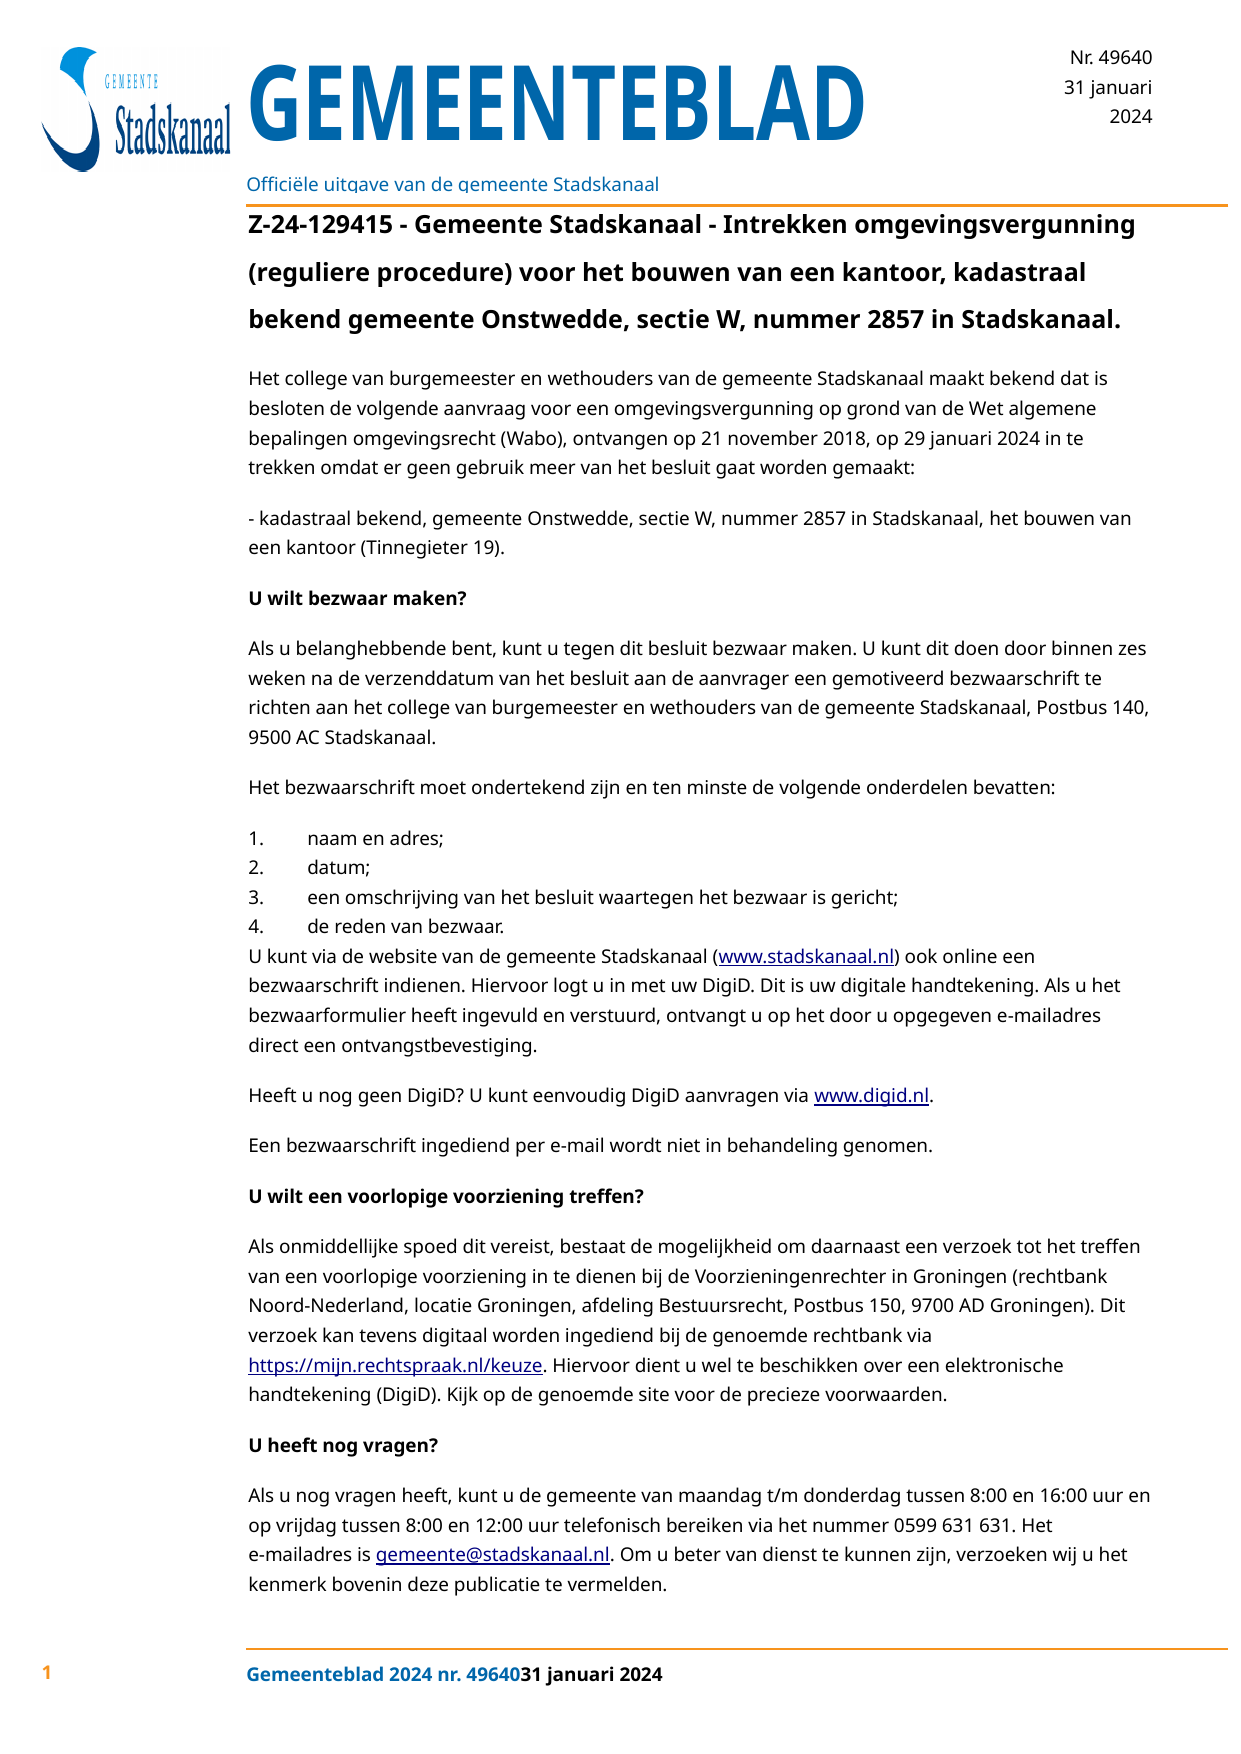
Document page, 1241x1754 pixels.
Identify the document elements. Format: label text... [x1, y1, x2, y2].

list naam en adres; [248, 825, 1152, 850]
text Het college van burgemeester en wethouders van de gemeente Stadskanaal maakt bekend dat is besloten de volgende aanvraag voor een omgevingsvergunning op grond van de Wet algemene bepalingen omgevingsrecht (Wabo), ontvangen op 21 november 2018, op 29 januari 2024 in te trekken omdat er geen gebruik meer van het besluit gaat worden gemaakt: [248, 366, 1152, 480]
text U wilt een voorlopige voorziening treffen? [248, 1183, 1152, 1209]
text U wilt bezwaar maken? [248, 585, 1152, 610]
picture [41, 47, 231, 172]
text Als onmiddellijke spoed dit vereist, bestaat de mogelijkheid om daarnaast een verzoek tot het treffen van een voorlopige voorziening in te dienen bij de Voorzieningenrechter in Groningen (rechtbank Noord-Nederland, locatie Groningen, afdeling Bestuursrecht, Postbus 150, 9700 AD Groningen). Dit verzoek kan tevens digitaal worden ingediend bij de genoemde rechtbank via https://mijn.rechtspraak.nl/keuze. Hiervoor dient u wel te beschikken over een elektronische handtekening (DigiD). Kijk op de genoemde site voor de precieze voorwaarden. [248, 1233, 1152, 1407]
text Z-24-129415 - Gemeente Stadskanaal - Intrekken omgevingsvergunning (reguliere procedure) voor het bouwen van een kantoor, kadastraal bekend gemeente Onstwedde, sectie W, nummer 2857 in Stadskanaal. [248, 207, 1152, 336]
text Een bezwaarschrift ingediend per e‑mail wordt niet in behandeling genomen. [248, 1133, 1152, 1158]
text Het bezwaarschrift moet ondertekend zijn en ten minste de volgende onderdelen bevatten: [248, 774, 1152, 800]
list de reden van bezwaar. [248, 913, 1152, 939]
text U heeft nog vragen? [248, 1432, 1152, 1457]
text U kunt via de website van de gemeente Stadskanaal (www.stadskanaal.nl) ook online een bezwaarschrift indienen. Hiervoor logt u in met uw DigiD. Dit is uw digitale handtekening. Als u het bezwaarformulier heeft ingevuld en verstuurd, ontvangt u op het door u opgegeven e‑mailadres direct een ontvangstbevestiging. [248, 943, 1152, 1057]
text Als u nog vragen heeft, kunt u de gemeente van maandag t/m donderdag tussen 8:00 en 16:00 uur en op vrijdag tussen 8:00 en 12:00 uur telefonisch bereiken via het nummer 0599 631 631. Het e‑mailadres is gemeente@stadskanaal.nl. Om u beter van dienst te kunnen zijn, verzoeken wij u het kenmerk bovenin deze publicatie te vermelden. [248, 1482, 1152, 1597]
list datum; [248, 854, 1152, 880]
text - kadastraal bekend, gemeente Onstwedde, sectie W, nummer 2857 in Stadskanaal, het bouwen van een kantoor (Tinnegieter 19). [248, 505, 1152, 560]
text Als u belanghebbende bent, kunt u tegen dit besluit bezwaar maken. U kunt dit doen door binnen zes weken na de verzenddatum van het besluit aan de aanvrager een gemotiveerd bezwaarschrift te richten aan het college van burgemeester en wethouders van de gemeente Stadskanaal, Postbus 140, 9500 AC Stadskanaal. [248, 635, 1152, 749]
text Heeft u nog geen DigiD? U kunt eenvoudig DigiD aanvragen via www.digid.nl. [248, 1082, 1152, 1108]
list een omschrijving van het besluit waartegen het bezwaar is gericht; [248, 884, 1152, 909]
